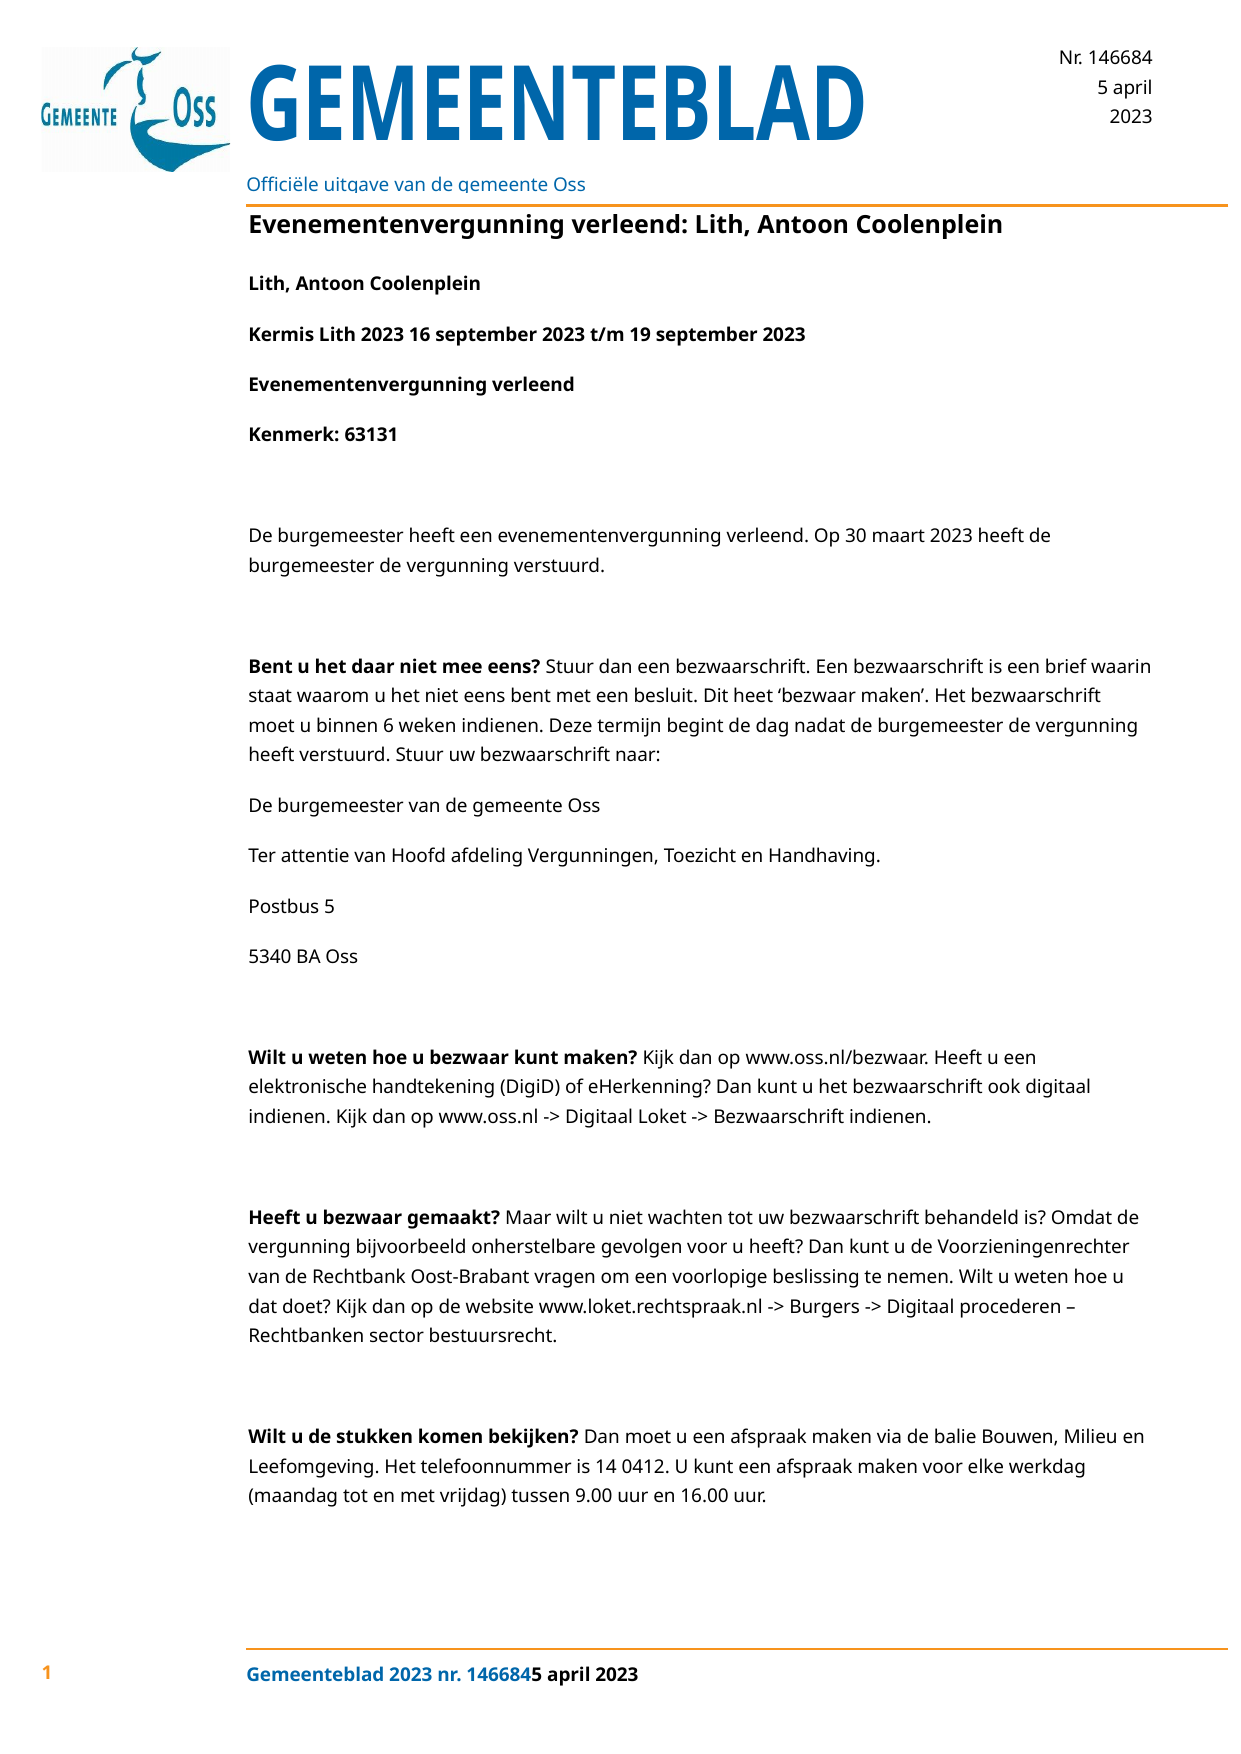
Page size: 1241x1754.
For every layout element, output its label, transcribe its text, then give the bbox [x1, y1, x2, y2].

text Heeft u bezwaar gemaakt? Maar wilt u niet wachten tot uw bezwaarschrift behandeld is? Omdat de vergunning bijvoorbeeld onherstelbare gevolgen voor u heeft? Dan kunt u de Voorzieningenrechter van de Rechtbank Oost-Brabant vragen om een voorlopige beslissing te nemen. Wilt u weten hoe u dat doet? Kijk dan op de website www.loket.rechtspraak.nl -> Burgers -> Digitaal procederen – Rechtbanken sector bestuursrecht. [248, 1204, 1152, 1348]
text Ter attentie van Hoofd afdeling Vergunningen, Toezicht en Handhaving. [248, 842, 1152, 868]
text Postbus 5 [248, 893, 1152, 918]
text Lith, Antoon Coolenplein [248, 270, 1152, 296]
picture [41, 47, 231, 172]
text Evenementenvergunning verleend: Lith, Antoon Coolenplein [248, 207, 1152, 241]
text De burgemeester van de gemeente Oss [248, 792, 1152, 818]
text De burgemeester heeft een evenementenvergunning verleend. Op 30 maart 2023 heeft de burgemeester de vergunning verstuurd. [248, 522, 1152, 578]
text Evenementenvergunning verleend [248, 371, 1152, 397]
text 5340 BA Oss [248, 943, 1152, 969]
text Bent u het daar niet mee eens? Stuur dan een bezwaarschrift. Een bezwaarschrift is een brief waarin staat waarom u het niet eens bent met een besluit. Dit heet ‘bezwaar maken’. Het bezwaarschrift moet u binnen 6 weken indienen. Deze termijn begint de dag nadat de burgemeester de vergunning heeft verstuurd. Stuur uw bezwaarschrift naar: [248, 653, 1152, 767]
text Wilt u de stukken komen bekijken? Dan moet u een afspraak maken via de balie Bouwen, Milieu en Leefomgeving. Het telefoonnummer is 14 0412. U kunt een afspraak maken voor elke werkdag (maandag tot en met vrijdag) tussen 9.00 uur en 16.00 uur. [248, 1423, 1152, 1508]
text Kermis Lith 2023 16 september 2023 t/m 19 september 2023 [248, 321, 1152, 346]
text Kenmerk: 63131 [248, 422, 1152, 447]
text Wilt u weten hoe u bezwaar kunt maken? Kijk dan op www.oss.nl/bezwaar. Heeft u een elektronische handtekening (DigiD) of eHerkenning? Dan kunt u het bezwaarschrift ook digitaal indienen. Kijk dan op www.oss.nl -> Digitaal Loket -> Bezwaarschrift indienen. [248, 1044, 1152, 1129]
